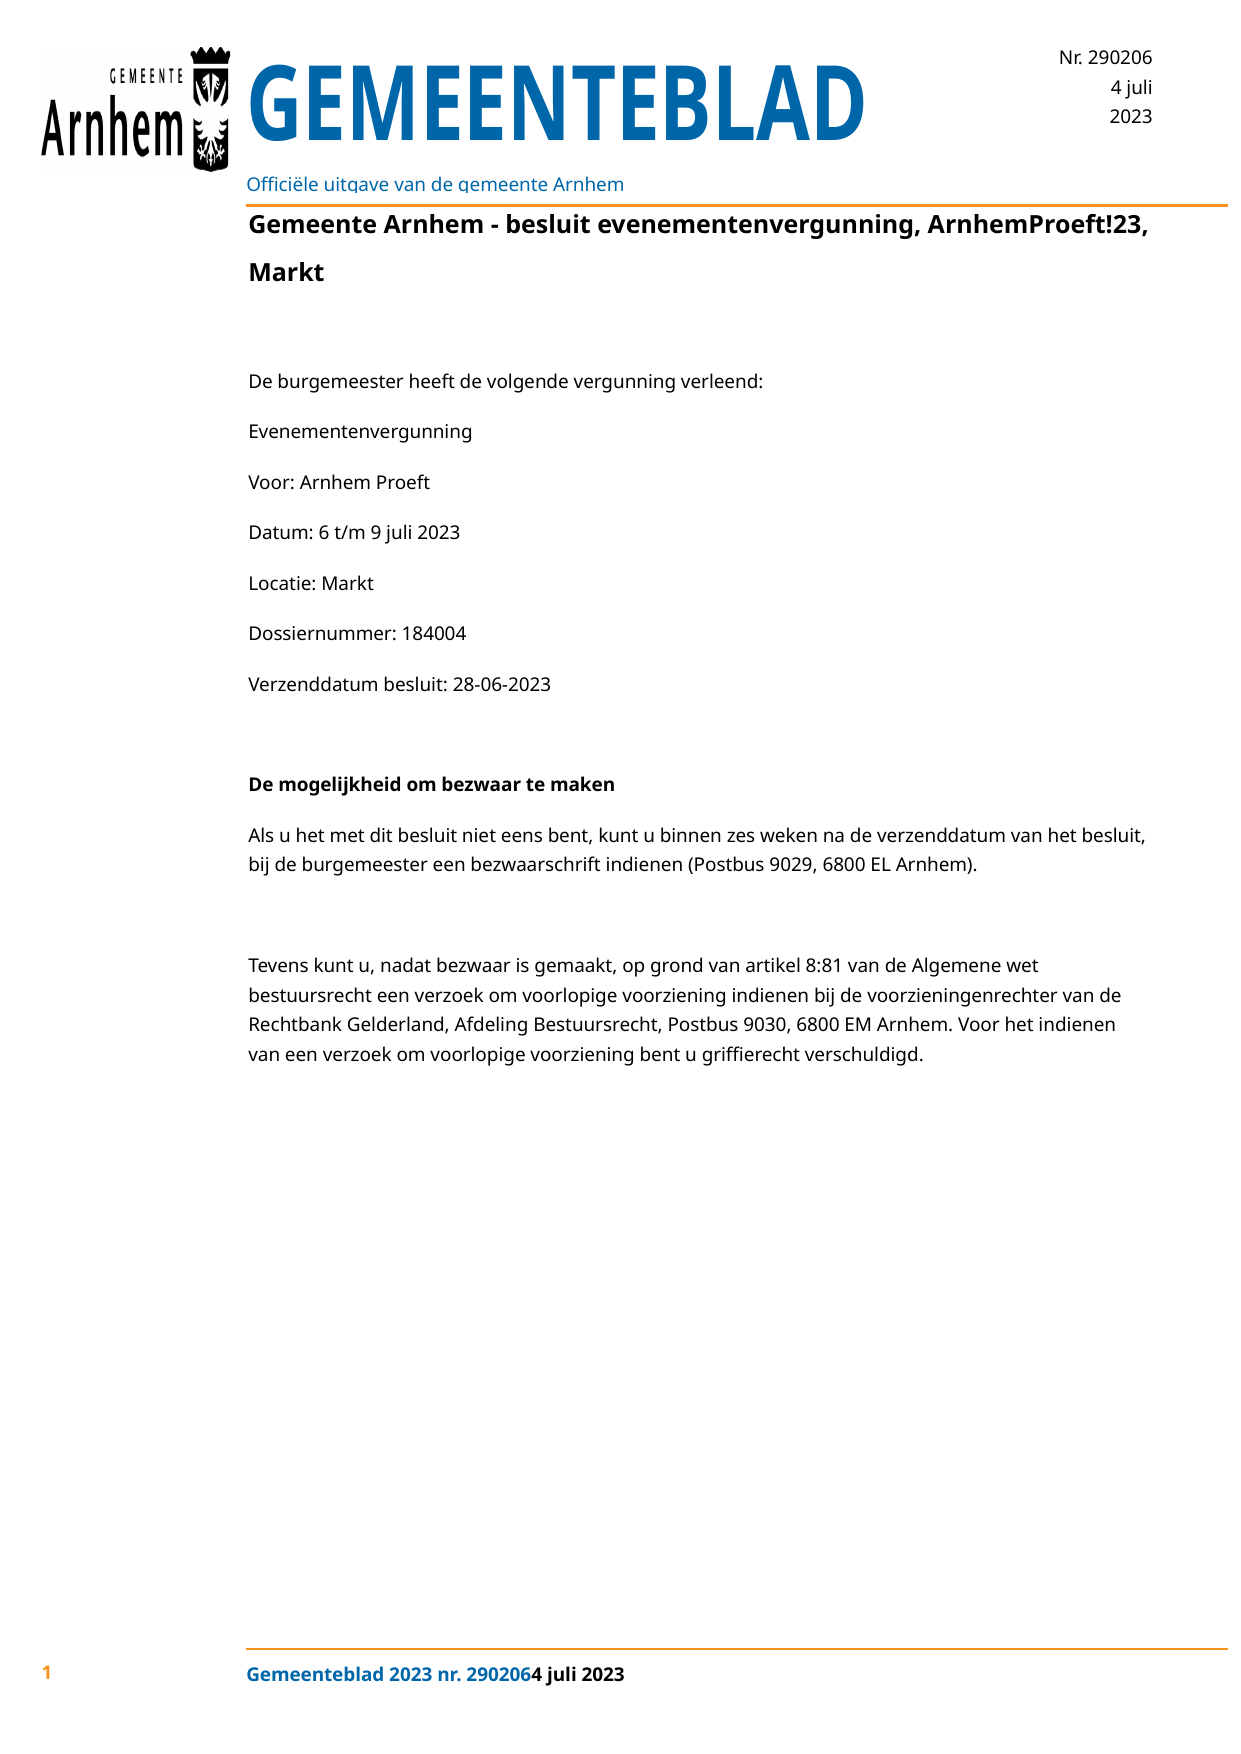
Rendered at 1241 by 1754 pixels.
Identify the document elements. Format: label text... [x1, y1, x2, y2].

text Dossiernummer: 184004 [248, 620, 1152, 646]
text Evenementenvergunning [248, 419, 1152, 444]
picture [41, 47, 231, 172]
text Voor: Arnhem Proeft [248, 469, 1152, 495]
text De mogelijkheid om bezwaar te maken [248, 772, 1152, 797]
text De burgemeester heeft de volgende vergunning verleend: [248, 368, 1152, 394]
text Verzenddatum besluit: 28-06-2023 [248, 671, 1152, 697]
text Gemeente Arnhem - besluit evenementenvergunning, ArnhemProeft!23, Markt [248, 207, 1152, 288]
text Als u het met dit besluit niet eens bent, kunt u binnen zes weken na de verzenddatum van het besluit, bij de burgemeester een bezwaarschrift indienen (Postbus 9029, 6800 EL Arnhem). [248, 822, 1152, 877]
text Datum: 6 t/m 9 juli 2023 [248, 519, 1152, 545]
text Locatie: Markt [248, 570, 1152, 596]
text Tevens kunt u, nadat bezwaar is gemaakt, op grond van artikel 8:81 van de Algemene wet bestuursrecht een verzoek om voorlopige voorziening indienen bij de voorzieningenrechter van de Rechtbank Gelderland, Afdeling Bestuursrecht, Postbus 9030, 6800 EM Arnhem. Voor het indienen van een verzoek om voorlopige voorziening bent u griffierecht verschuldigd. [248, 952, 1152, 1067]
